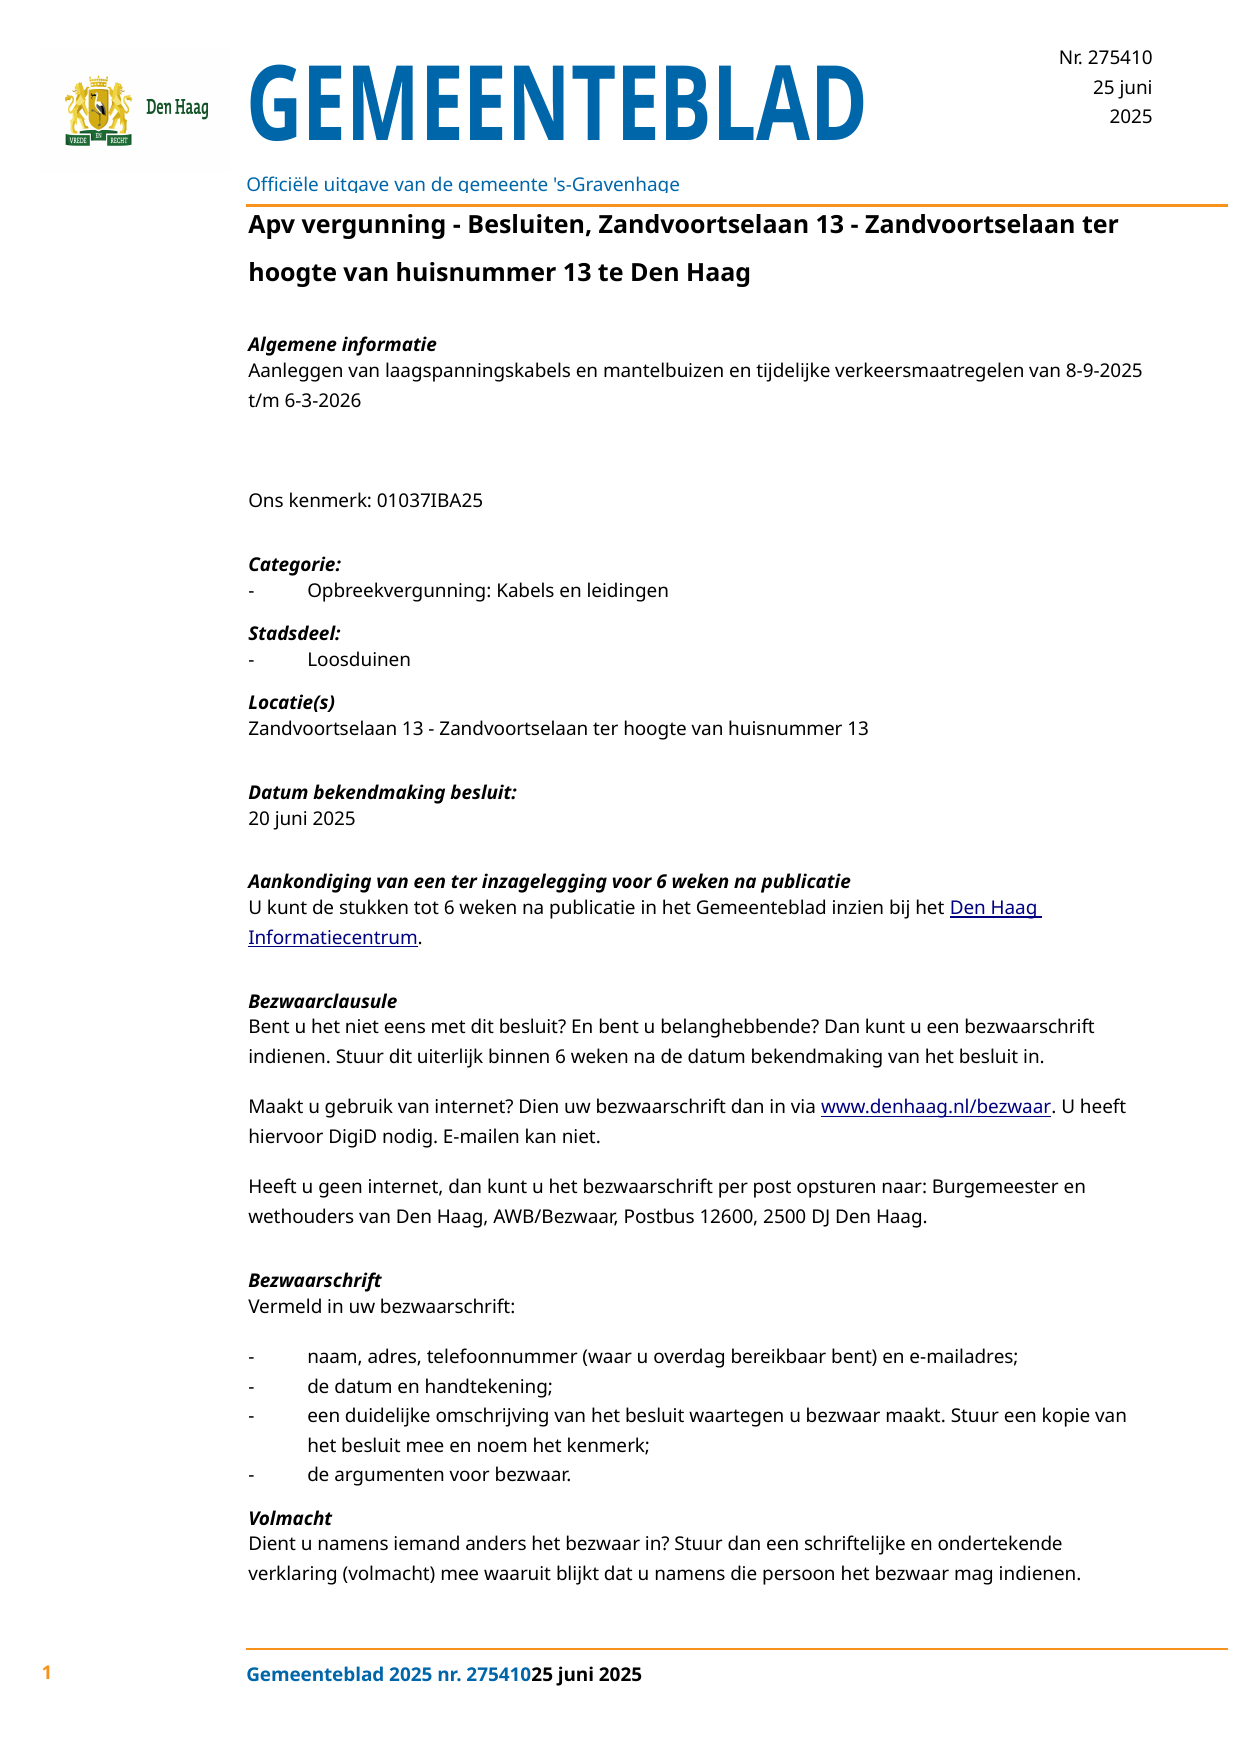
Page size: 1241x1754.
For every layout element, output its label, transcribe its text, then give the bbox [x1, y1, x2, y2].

picture [41, 47, 231, 172]
text Heeft u geen internet, dan kunt u het bezwaarschrift per post opsturen naar: Burgemeester en wethouders van Den Haag, AWB/Bezwaar, Postbus 12600, 2500 DJ Den Haag. [248, 1174, 1152, 1229]
list de argumenten voor bezwaar. [248, 1462, 1152, 1487]
text Zandvoortselaan 13 - Zandvoortselaan ter hoogte van huisnummer 13 [248, 715, 1152, 741]
text Vermeld in uw bezwaarschrift: [248, 1293, 1152, 1319]
list naam, adres, telefoonnummer (waar u overdag bereikbaar bent) en e-mailadres; [248, 1343, 1152, 1369]
text U kunt de stukken tot 6 weken na publicatie in het Gemeenteblad inzien bij het Den Haag Informatiecentrum. [248, 894, 1152, 950]
text Stadsdeel: [248, 620, 1152, 646]
text Bezwaarschrift [248, 1267, 1152, 1293]
text 20 juni 2025 [248, 805, 1152, 830]
list Loosduinen [248, 646, 1152, 672]
text Dient u namens iemand anders het bezwaar in? Stuur dan een schriftelijke en ondertekende verklaring (volmacht) mee waaruit blijkt dat u namens die persoon het bezwaar mag indienen. [248, 1531, 1152, 1586]
text Bent u het niet eens met dit besluit? En bent u belanghebbende? Dan kunt u een bezwaarschrift indienen. Stuur dit uiterlijk binnen 6 weken na de datum bekendmaking van het besluit in. [248, 1014, 1152, 1069]
list een duidelijke omschrijving van het besluit waartegen u bezwaar maakt. Stuur een kopie van het besluit mee en noem het kenmerk; [248, 1402, 1152, 1458]
text Volmacht [248, 1505, 1152, 1531]
text Datum bekendmaking besluit: [248, 779, 1152, 805]
text Algemene informatie [248, 331, 1152, 357]
text Locatie(s) [248, 689, 1152, 715]
text Ons kenmerk: 01037IBA25 [248, 488, 1152, 513]
list Opbreekvergunning: Kabels en leidingen [248, 577, 1152, 603]
text Categorie: [248, 552, 1152, 577]
text Aankondiging van een ter inzagelegging voor 6 weken na publicatie [248, 869, 1152, 894]
list de datum en handtekening; [248, 1373, 1152, 1399]
text Aanleggen van laagspanningskabels en mantelbuizen en tijdelijke verkeersmaatregelen van 8-9-2025 t/m 6-3-2026 [248, 357, 1152, 412]
text Bezwaarclausule [248, 988, 1152, 1014]
text Maakt u gebruik van internet? Dien uw bezwaarschrift dan in via www.denhaag.nl/bezwaar. U heeft hiervoor DigiD nodig. E-mailen kan niet. [248, 1094, 1152, 1149]
text Apv vergunning - Besluiten, Zandvoortselaan 13 - Zandvoortselaan ter hoogte van huisnummer 13 te Den Haag [248, 207, 1152, 288]
